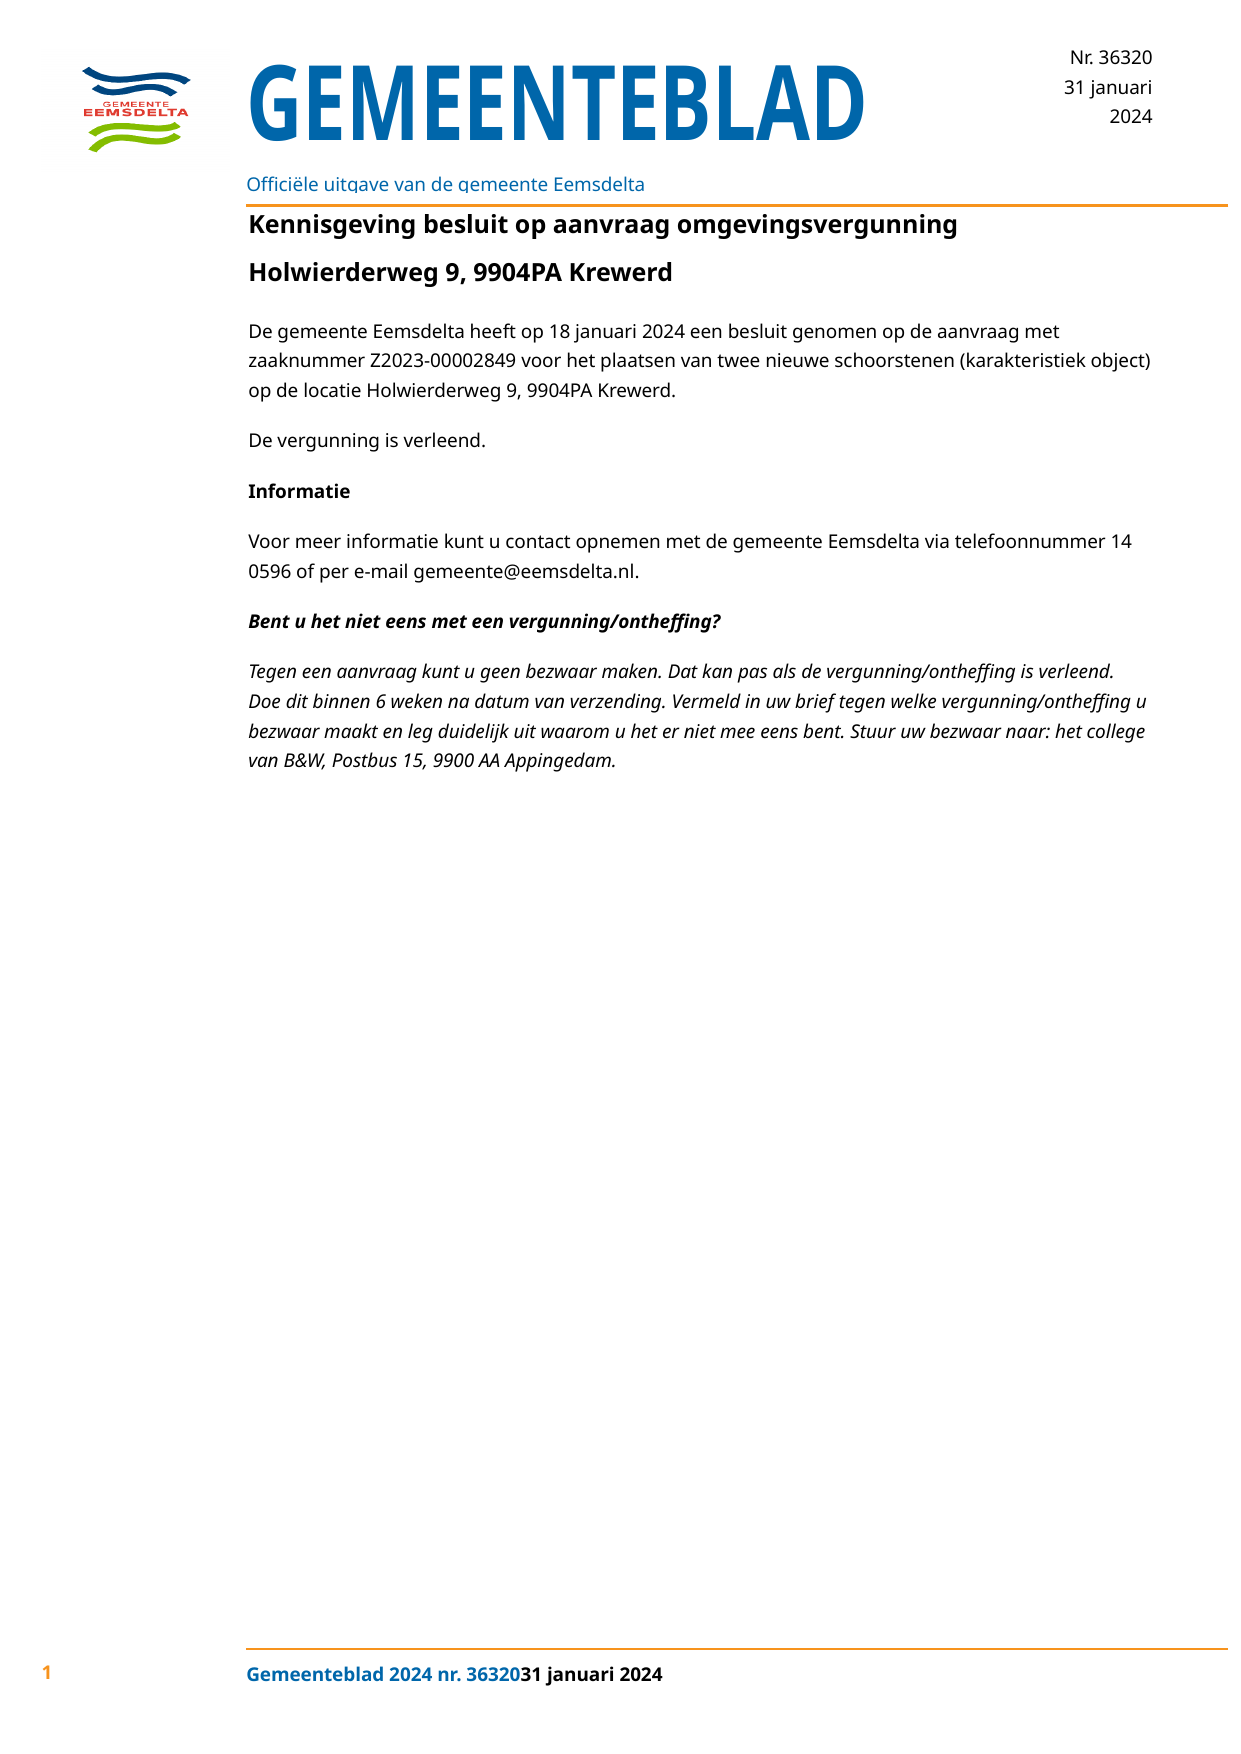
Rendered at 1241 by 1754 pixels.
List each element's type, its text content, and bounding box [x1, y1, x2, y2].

text Kennisgeving besluit op aanvraag omgevingsvergunning Holwierderweg 9, 9904PA Krewerd [248, 207, 1152, 288]
text Voor meer informatie kunt u contact opnemen met de gemeente Eemsdelta via telefoonnummer 14 0596 of per e-mail gemeente@eemsdelta.nl. [248, 528, 1152, 584]
picture [41, 47, 231, 172]
text De gemeente Eemsdelta heeft op 18 januari 2024 een besluit genomen op de aanvraag met zaaknummer Z2023-00002849 voor het plaatsen van twee nieuwe schoorstenen (karakteristiek object) op de locatie Holwierderweg 9, 9904PA Krewerd. [248, 318, 1152, 403]
text Bent u het niet eens met een vergunning/ontheffing? [248, 608, 1152, 634]
text De vergunning is verleend. [248, 427, 1152, 453]
text Informatie [248, 478, 1152, 504]
text Tegen een aanvraag kunt u geen bezwaar maken. Dat kan pas als de vergunning/ontheffing is verleend. Doe dit binnen 6 weken na datum van verzending. Vermeld in uw brief tegen welke vergunning/ontheffing u bezwaar maakt en leg duidelijk uit waarom u het er niet mee eens bent. Stuur uw bezwaar naar: het college van B&W, Postbus 15, 9900 AA Appingedam. [248, 659, 1152, 773]
